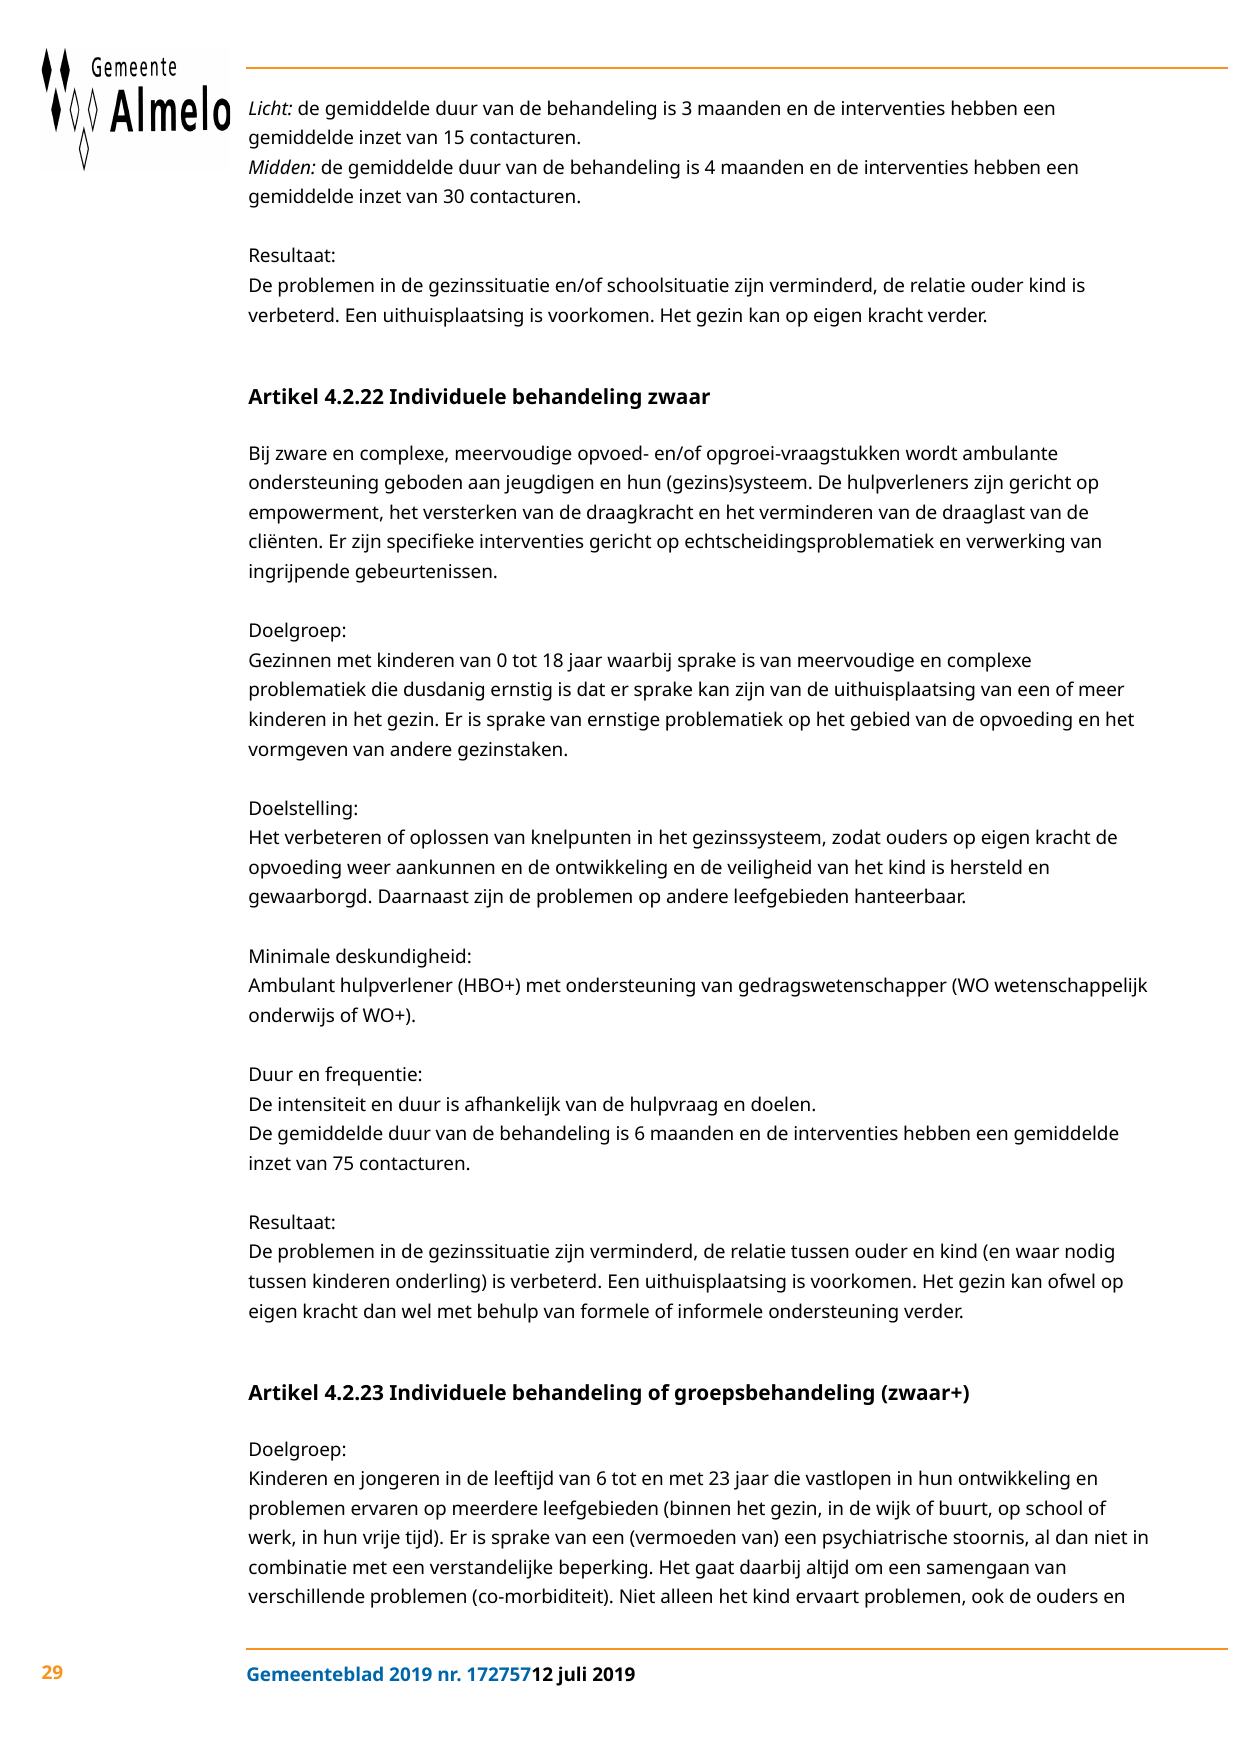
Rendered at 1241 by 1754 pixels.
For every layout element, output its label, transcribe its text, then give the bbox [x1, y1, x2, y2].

text Doelgroep: [248, 617, 1152, 643]
text Resultaat: [248, 243, 1152, 268]
text Gezinnen met kinderen van 0 tot 18 jaar waarbij sprake is van meervoudige en complexe problematiek die dusdanig ernstig is dat er sprake kan zijn van de uithuisplaatsing van een of meer kinderen in het gezin. Er is sprake van ernstige problematiek op het gebied van de opvoeding en het vormgeven van andere gezinstaken. [248, 647, 1152, 761]
text Het verbeteren of oplossen van knelpunten in het gezinssysteem, zodat ouders op eigen kracht de opvoeding weer aankunnen en de ontwikkeling en de veiligheid van het kind is hersteld en gewaarborgd. Daarnaast zijn de problemen op andere leefgebieden hanteerbaar. [248, 824, 1152, 909]
text Doelstelling: [248, 795, 1152, 821]
text De intensiteit en duur is afhankelijk van de hulpvraag en doelen. [248, 1091, 1152, 1116]
text Ambulant hulpverlener (HBO+) met ondersteuning van gedragswetenschapper (WO wetenschappelijk onderwijs of WO+). [248, 972, 1152, 1028]
text Duur en frequentie: [248, 1061, 1152, 1087]
text Licht: de gemiddelde duur van de behandeling is 3 maanden en de interventies hebben een gemiddelde inzet van 15 contacturen. [248, 95, 1152, 150]
picture [41, 47, 231, 172]
text De problemen in de gezinssituatie en/of schoolsituatie zijn verminderd, de relatie ouder kind is verbeterd. Een uithuisplaatsing is voorkomen. Het gezin kan op eigen kracht verder. [248, 272, 1152, 328]
text Minimale deskundigheid: [248, 943, 1152, 968]
text Resultaat: [248, 1209, 1152, 1235]
text Kinderen en jongeren in de leeftijd van 6 tot en met 23 jaar die vastlopen in hun ontwikkeling en problemen ervaren op meerdere leefgebieden (binnen het gezin, in de wijk of buurt, op school of werk, in hun vrije tijd). Er is sprake van een (vermoeden van) een psychiatrische stoornis, al dan niet in combinatie met een verstandelijke beperking. Het gaat daarbij altijd om een samengaan van verschillende problemen (co-morbiditeit). Niet alleen het kind ervaart problemen, ook de ouders en [248, 1465, 1152, 1609]
text De gemiddelde duur van de behandeling is 6 maanden en de interventies hebben een gemiddelde inzet van 75 contacturen. [248, 1120, 1152, 1176]
text Artikel 4.2.23 Individuele behandeling of groepsbehandeling (zwaar+) [248, 1378, 1152, 1406]
text Doelgroep: [248, 1436, 1152, 1462]
text Artikel 4.2.22 Individuele behandeling zwaar [248, 382, 1152, 410]
text De problemen in de gezinssituatie zijn verminderd, de relatie tussen ouder en kind (en waar nodig tussen kinderen onderling) is verbeterd. Een uithuisplaatsing is voorkomen. Het gezin kan ofwel op eigen kracht dan wel met behulp van formele of informele ondersteuning verder. [248, 1239, 1152, 1323]
text Bij zware en complexe, meervoudige opvoed- en/of opgroei-vraagstukken wordt ambulante ondersteuning geboden aan jeugdigen en hun (gezins)systeem. De hulpverleners zijn gericht op empowerment, het versterken van de draagkracht en het verminderen van de draaglast van de cliënten. Er zijn specifieke interventies gericht op echtscheidingsproblematiek en verwerking van ingrijpende gebeurtenissen. [248, 440, 1152, 584]
text Midden: de gemiddelde duur van de behandeling is 4 maanden en de interventies hebben een gemiddelde inzet van 30 contacturen. [248, 154, 1152, 209]
